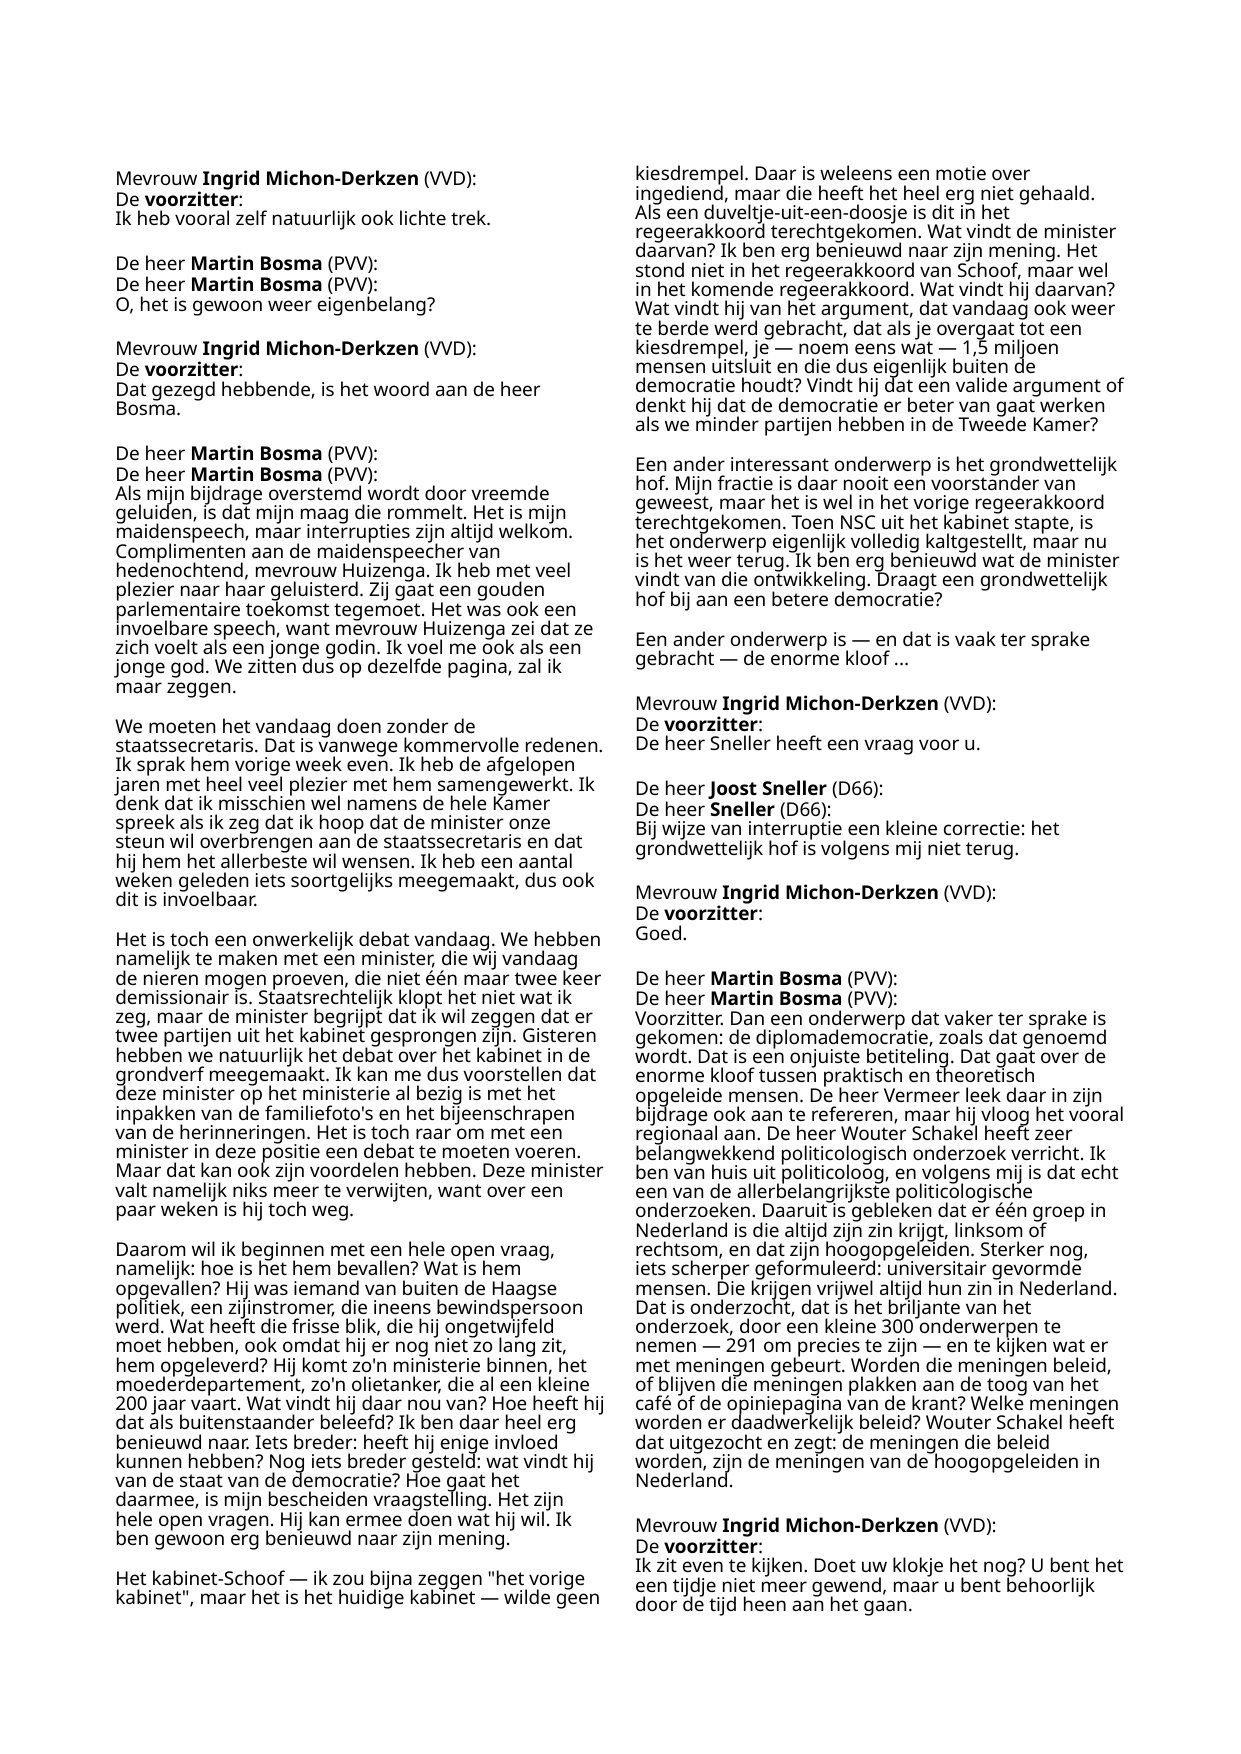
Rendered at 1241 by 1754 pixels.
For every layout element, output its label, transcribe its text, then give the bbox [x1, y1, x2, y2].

text De heer Sneller (D66): [635, 801, 1125, 820]
text De voorzitter: [635, 905, 1125, 924]
text Het is toch een onwerkelijk debat vandaag. We hebben namelijk te maken met een minister, die wij vandaag de nieren mogen proeven, die niet één maar twee keer demissionair is. Staatsrechtelijk klopt het niet wat ik zeg, maar de minister begrijpt dat ik wil zeggen dat er twee partijen uit het kabinet gesprongen zijn. Gisteren hebben we natuurlijk het debat over het kabinet in de grondverf meegemaakt. Ik kan me dus voorstellen dat deze minister op het ministerie al bezig is met het inpakken van de familiefoto's en het bijeenschrapen van de herinneringen. Het is toch raar om met een minister in deze positie een debat te moeten voeren. Maar dat kan ook zijn voordelen hebben. Deze minister valt namelijk niks meer te verwijten, want over een paar weken is hij toch weg. [115, 931, 605, 1220]
text Ik heb vooral zelf natuurlijk ook lichte trek. [115, 210, 605, 230]
text De heer Martin Bosma (PVV): [635, 965, 1125, 990]
text Dat gezegd hebbende, is het woord aan de heer Bosma. [115, 381, 605, 419]
text De heer Martin Bosma (PVV): [115, 251, 605, 276]
text De heer Martin Bosma (PVV): [635, 990, 1125, 1010]
text We moeten het vandaag doen zonder de staatssecretaris. Dat is vanwege kommervolle redenen. Ik sprak hem vorige week even. Ik heb de afgelopen jaren met heel veel plezier met hem samengewerkt. Ik denk dat ik misschien wel namens de hele Kamer spreek als ik zeg dat ik hoop dat de minister onze steun wil overbrengen aan de staatssecretaris en dat hij hem het allerbeste wil wensen. Ik heb een aantal weken geleden iets soortgelijks meegemaakt, dus ook dit is invoelbaar. [115, 718, 605, 910]
text Bij wijze van interruptie een kleine correctie: het grondwettelijk hof is volgens mij niet terug. [635, 820, 1125, 859]
text Mevrouw Ingrid Michon-Derkzen (VVD): [635, 1512, 1125, 1538]
text De voorzitter: [115, 361, 605, 381]
text Daarom wil ik beginnen met een hele open vraag, namelijk: hoe is het hem bevallen? Wat is hem opgevallen? Hij was iemand van buiten de Haagse politiek, een zijinstromer, die ineens bewindspersoon werd. Wat heeft die frisse blik, die hij ongetwijfeld moet hebben, ook omdat hij er nog niet zo lang zit, hem opgeleverd? Hij komt zo'n ministerie binnen, het moederdepartement, zo'n olietanker, die al een kleine 200 jaar vaart. Wat vindt hij daar nou van? Hoe heeft hij dat als buitenstaander beleefd? Ik ben daar heel erg benieuwd naar. Iets breder: heeft hij enige invloed kunnen hebben? Nog iets breder gesteld: wat vindt hij van de staat van de democratie? Hoe gaat het daarmee, is mijn bescheiden vraagstelling. Het zijn hele open vragen. Hij kan ermee doen wat hij wil. Ik ben gewoon erg benieuwd naar zijn mening. [115, 1241, 605, 1549]
text Mevrouw Ingrid Michon-Derkzen (VVD): [635, 879, 1125, 905]
text De voorzitter: [635, 716, 1125, 735]
text Een ander interessant onderwerp is het grondwettelijk hof. Mijn fractie is daar nooit een voorstander van geweest, maar het is wel in het vorige regeerakkoord terechtgekomen. Toen NSC uit het kabinet stapte, is het onderwerp eigenlijk volledig kaltgestellt, maar nu is het weer terug. Ik ben erg benieuwd wat de minister vindt van die ontwikkeling. Draagt een grondwettelijk hof bij aan een betere democratie? [635, 456, 1125, 610]
text Mevrouw Ingrid Michon-Derkzen (VVD): [115, 165, 605, 191]
text Mevrouw Ingrid Michon-Derkzen (VVD): [635, 690, 1125, 716]
text Als mijn bijdrage overstemd wordt door vreemde geluiden, is dat mijn maag die rommelt. Het is mijn maidenspeech, maar interrupties zijn altijd welkom. Complimenten aan de maidenspeecher van hedenochtend, mevrouw Huizenga. Ik heb met veel plezier naar haar geluisterd. Zij gaat een gouden parlementaire toekomst tegemoet. Het was ook een invoelbare speech, want mevrouw Huizenga zei dat ze zich voelt als een jonge godin. Ik voel me ook als een jonge god. We zitten dus op dezelfde pagina, zal ik maar zeggen. [115, 485, 605, 697]
text De heer Sneller heeft een vraag voor u. [635, 735, 1125, 754]
text Een ander onderwerp is — en dat is vaak ter sprake gebracht — de enorme kloof ... [635, 631, 1125, 669]
text De heer Joost Sneller (D66): [635, 775, 1125, 801]
text De voorzitter: [635, 1538, 1125, 1557]
text De voorzitter: [115, 191, 605, 210]
text Voorzitter. Dan een onderwerp dat vaker ter sprake is gekomen: de diplomademocratie, zoals dat genoemd wordt. Dat is een onjuiste betiteling. Dat gaat over de enorme kloof tussen praktisch en theoretisch opgeleide mensen. De heer Vermeer leek daar in zijn bijdrage ook aan te refereren, maar hij vloog het vooral regionaal aan. De heer Wouter Schakel heeft zeer belangwekkend politicologisch onderzoek verricht. Ik ben van huis uit politicoloog, en volgens mij is dat echt een van de allerbelangrijkste politicologische onderzoeken. Daaruit is gebleken dat er één groep in Nederland is die altijd zijn zin krijgt, linksom of rechtsom, en dat zijn hoogopgeleiden. Sterker nog, iets scherper geformuleerd: universitair gevormde mensen. Die krijgen vrijwel altijd hun zin in Nederland. Dat is onderzocht, dat is het briljante van het onderzoek, door een kleine 300 onderwerpen te nemen — 291 om precies te zijn — en te kijken wat er met meningen gebeurt. Worden die meningen beleid, of blijven die meningen plakken aan de toog van het café of de opiniepagina van de krant? Welke meningen worden er daadwerkelijk beleid? Wouter Schakel heeft dat uitgezocht en zegt: de meningen die beleid worden, zijn de meningen van de hoogopgeleiden in Nederland. [635, 1010, 1125, 1491]
text Het kabinet-Schoof — ik zou bijna zeggen "het vorige kabinet", maar het is het huidige kabinet — wilde geen [115, 1570, 605, 1608]
text Ik zit even te kijken. Doet uw klokje het nog? U bent het een tijdje niet meer gewend, maar u bent behoorlijk door de tijd heen aan het gaan. [635, 1557, 1125, 1615]
text De heer Martin Bosma (PVV): [115, 466, 605, 485]
text Mevrouw Ingrid Michon-Derkzen (VVD): [115, 336, 605, 361]
text O, het is gewoon weer eigenbelang? [115, 296, 605, 315]
text Goed. [635, 924, 1125, 944]
text De heer Martin Bosma (PVV): [115, 276, 605, 296]
text De heer Martin Bosma (PVV): [115, 440, 605, 466]
text kiesdrempel. Daar is weleens een motie over ingediend, maar die heeft het heel erg niet gehaald. Als een duveltje-uit-een-doosje is dit in het regeerakkoord terechtgekomen. Wat vindt de minister daarvan? Ik ben erg benieuwd naar zijn mening. Het stond niet in het regeerakkoord van Schoof, maar wel in het komende regeerakkoord. Wat vindt hij daarvan? Wat vindt hij van het argument, dat vandaag ook weer te berde werd gebracht, dat als je overgaat tot een kiesdrempel, je — noem eens wat — 1,5 miljoen mensen uitsluit en die dus eigenlijk buiten de democratie houdt? Vindt hij dat een valide argument of denkt hij dat de democratie er beter van gaat werken als we minder partijen hebben in de Tweede Kamer? [635, 165, 1125, 435]
